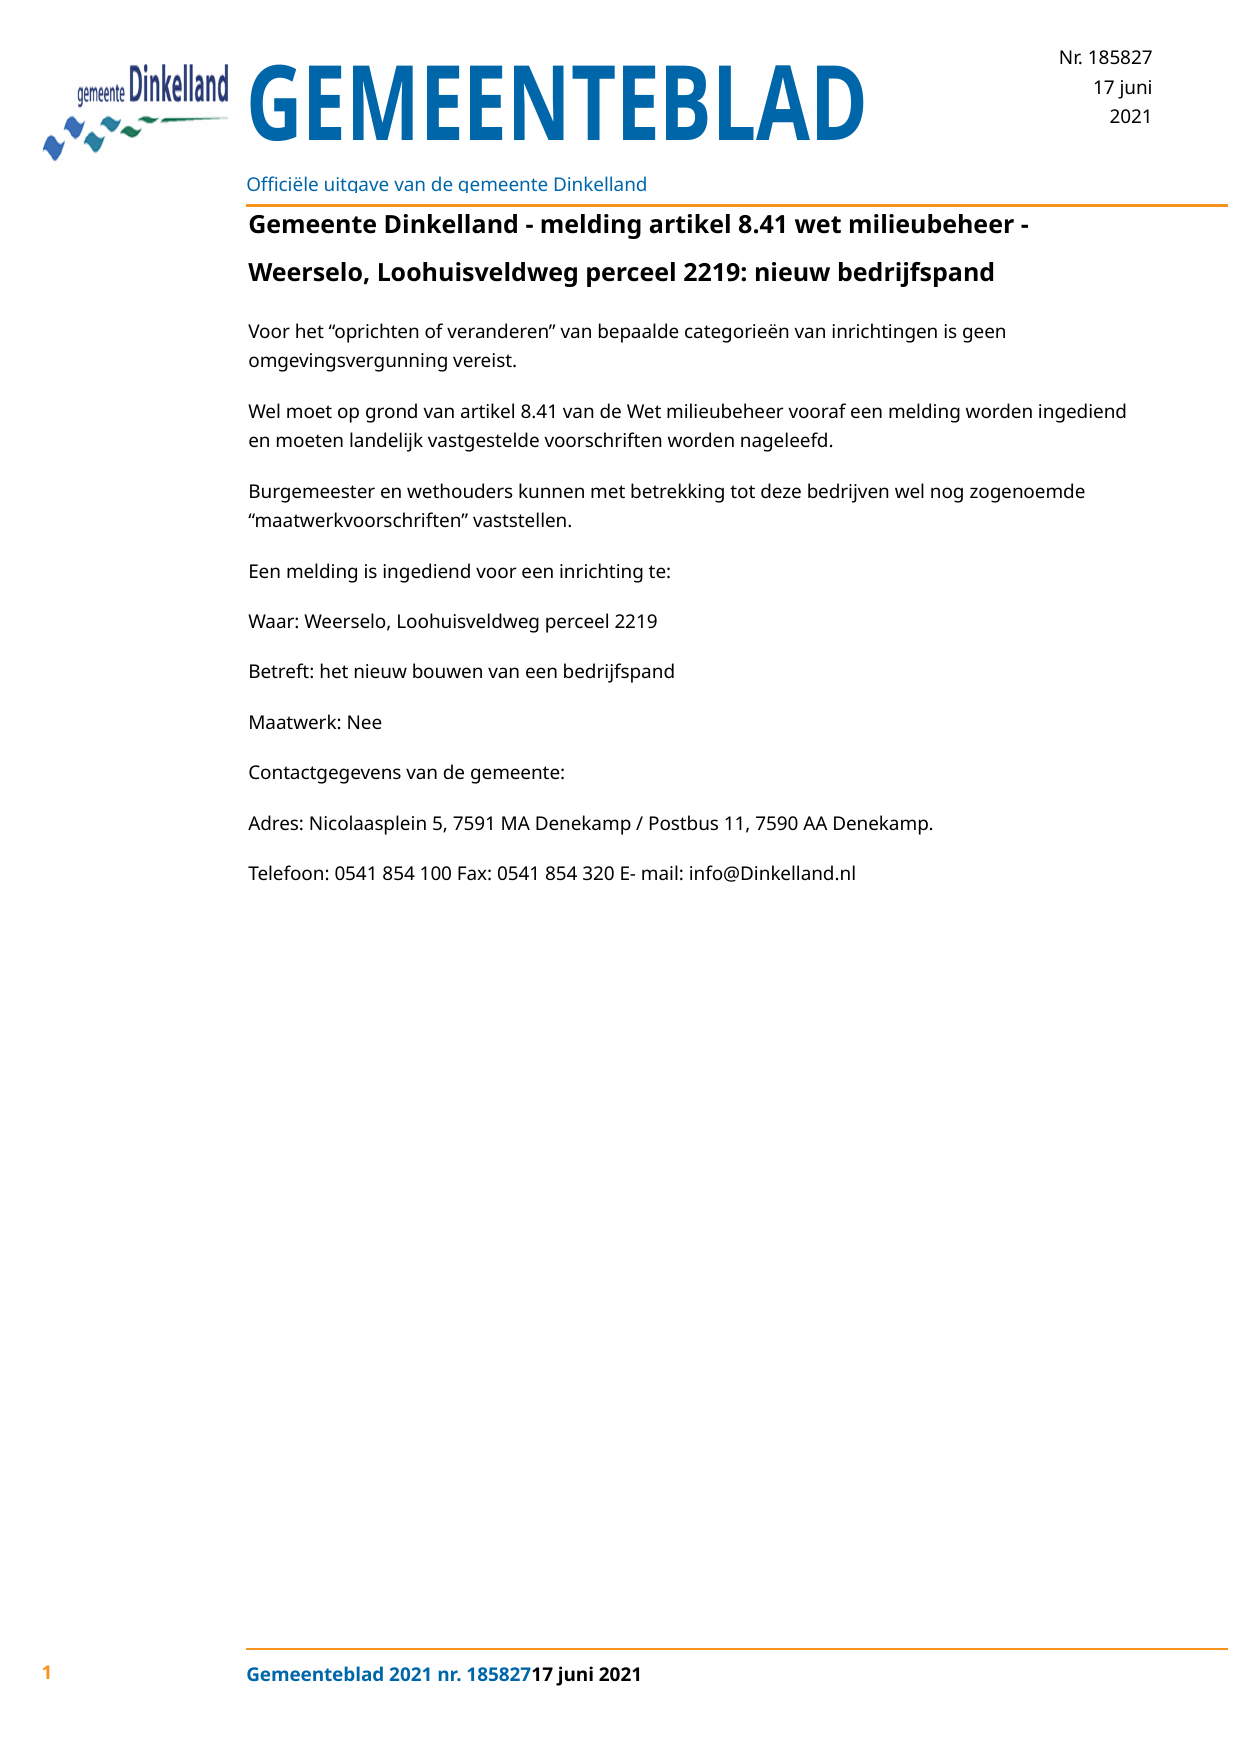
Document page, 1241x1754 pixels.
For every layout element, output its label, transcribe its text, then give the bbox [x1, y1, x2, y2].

text Gemeente Dinkelland - melding artikel 8.41 wet milieubeheer - Weerselo, Loohuisveldweg perceel 2219: nieuw bedrijfspand [248, 207, 1152, 288]
text Voor het “oprichten of veranderen” van bepaalde categorieën van inrichtingen is geen omgevingsvergunning vereist. [248, 318, 1152, 373]
text Waar: Weerselo, Loohuisveldweg perceel 2219 [248, 608, 1152, 634]
text Wel moet op grond van artikel 8.41 van de Wet milieubeheer vooraf een melding worden ingediend en moeten landelijk vastgestelde voorschriften worden nageleefd. [248, 398, 1152, 453]
text Adres: Nicolaasplein 5, 7591 MA Denekamp / Postbus 11, 7590 AA Denekamp. [248, 810, 1152, 836]
picture [41, 47, 231, 172]
text Een melding is ingediend voor een inrichting te: [248, 558, 1152, 584]
text Contactgegevens van de gemeente: [248, 759, 1152, 785]
text Burgemeester en wethouders kunnen met betrekking tot deze bedrijven wel nog zogenoemde “maatwerkvoorschriften” vaststellen. [248, 478, 1152, 533]
text Telefoon: 0541 854 100 Fax: 0541 854 320 E- mail: info@Dinkelland.nl [248, 860, 1152, 886]
text Maatwerk: Nee [248, 709, 1152, 735]
text Betreft: het nieuw bouwen van een bedrijfspand [248, 659, 1152, 684]
